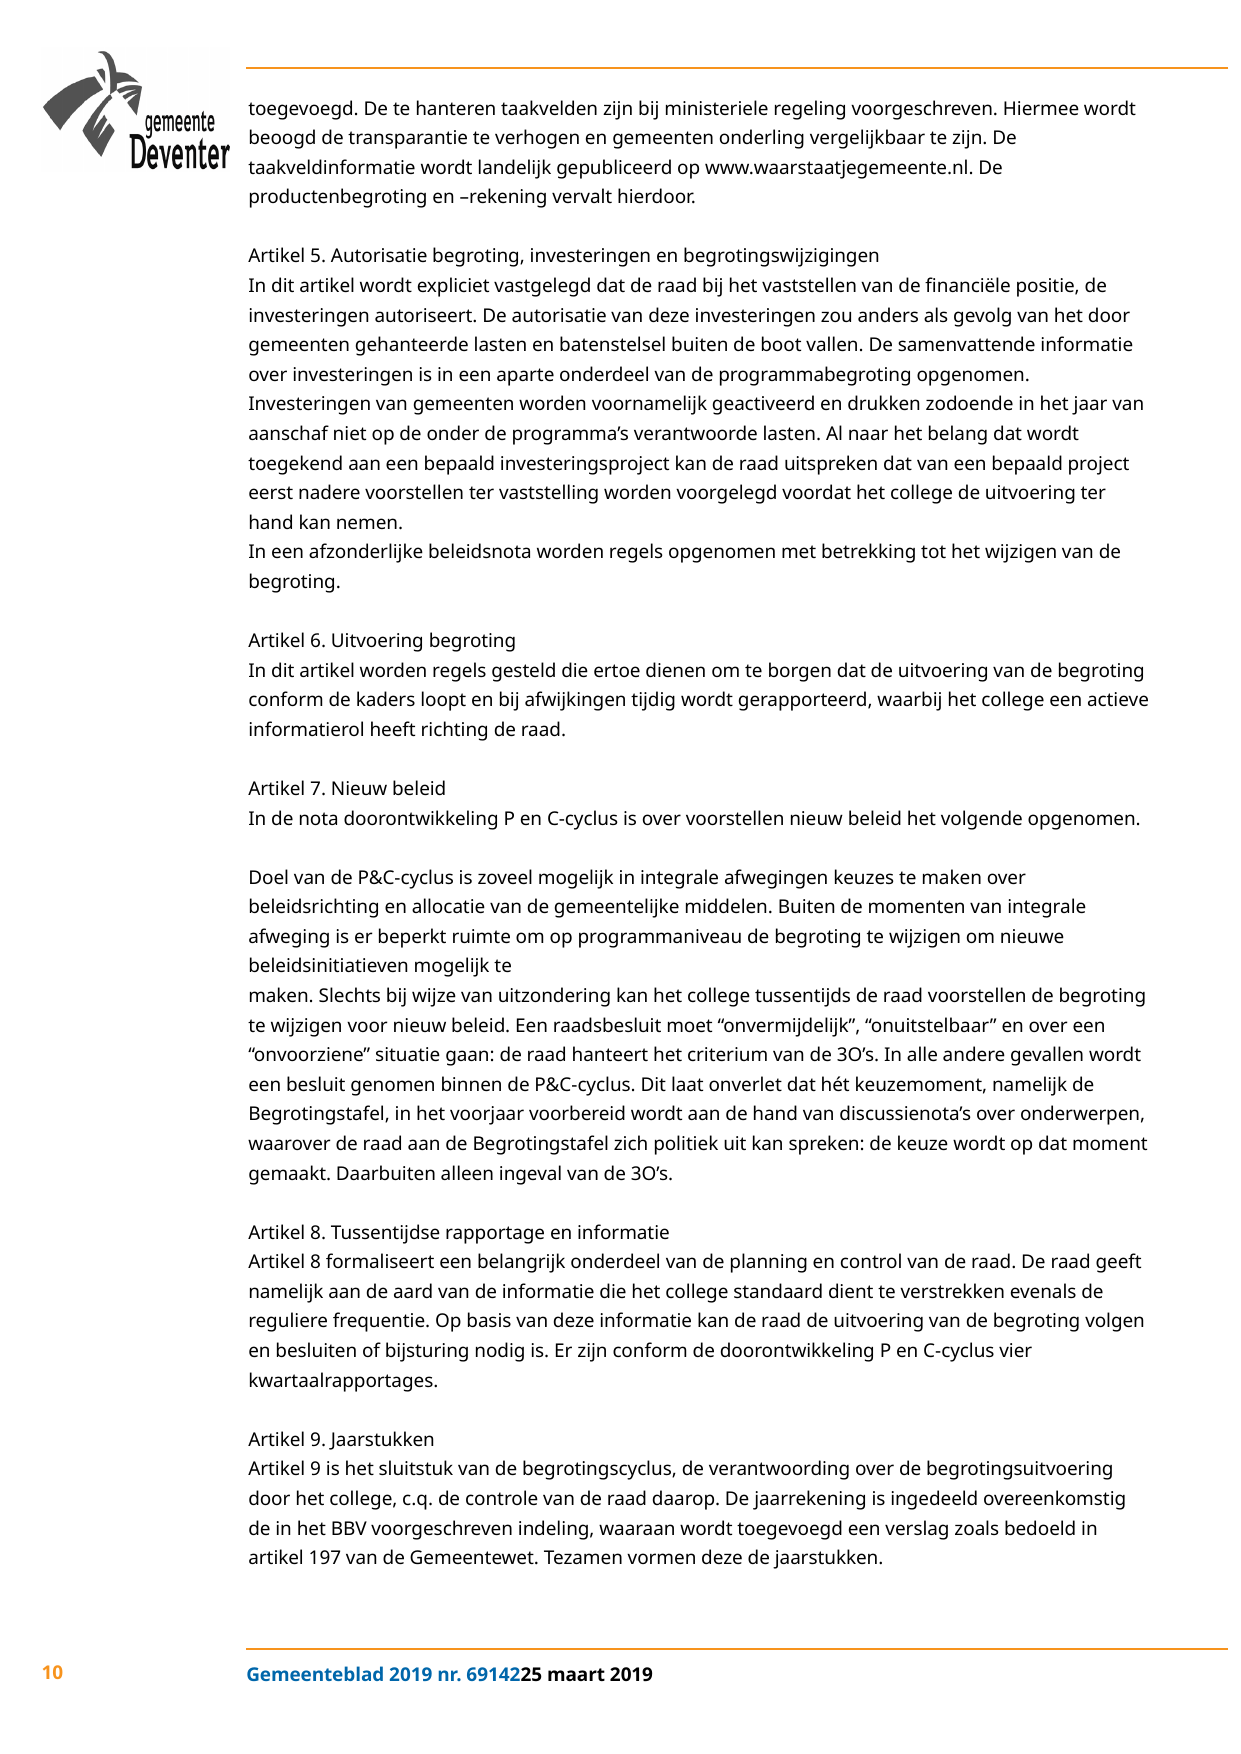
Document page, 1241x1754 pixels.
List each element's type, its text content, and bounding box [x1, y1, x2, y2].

text Artikel 9. Jaarstukken [248, 1426, 1152, 1452]
picture [41, 47, 231, 172]
text Artikel 5. Autorisatie begroting, investeringen en begrotingswijzigingen [248, 243, 1152, 268]
text Artikel 8 formaliseert een belangrijk onderdeel van de planning en control van de raad. De raad geeft namelijk aan de aard van de informatie die het college standaard dient te verstrekken evenals de reguliere frequentie. Op basis van deze informatie kan de raad de uitvoering van de begroting volgen en besluiten of bijsturing nodig is. Er zijn conform de doorontwikkeling P en C-cyclus vier kwartaalrapportages. [248, 1248, 1152, 1393]
text Artikel 6. Uitvoering begroting [248, 627, 1152, 653]
text In een afzonderlijke beleidsnota worden regels opgenomen met betrekking tot het wijzigen van de begroting. [248, 538, 1152, 594]
text Investeringen van gemeenten worden voornamelijk geactiveerd en drukken zodoende in het jaar van aanschaf niet op de onder de programma’s verantwoorde lasten. Al naar het belang dat wordt toegekend aan een bepaald investeringsproject kan de raad uitspreken dat van een bepaald project eerst nadere voorstellen ter vaststelling worden voorgelegd voordat het college de uitvoering ter hand kan nemen. [248, 391, 1152, 535]
text Doel van de P&C-cyclus is zoveel mogelijk in integrale afwegingen keuzes te maken over beleidsrichting en allocatie van de gemeentelijke middelen. Buiten de momenten van integrale afweging is er beperkt ruimte om op programmaniveau de begroting te wijzigen om nieuwe beleidsinitiatieven mogelijk te [248, 864, 1152, 978]
text Artikel 9 is het sluitstuk van de begrotingscyclus, de verantwoording over de begrotingsuitvoering door het college, c.q. de controle van de raad daarop. De jaarrekening is ingedeeld overeenkomstig de in het BBV voorgeschreven indeling, waaraan wordt toegevoegd een verslag zoals bedoeld in artikel 197 van de Gemeentewet. Tezamen vormen deze de jaarstukken. [248, 1456, 1152, 1570]
text In dit artikel worden regels gesteld die ertoe dienen om te borgen dat de uitvoering van de begroting conform de kaders loopt en bij afwijkingen tijdig wordt gerapporteerd, waarbij het college een actieve informatierol heeft richting de raad. [248, 657, 1152, 742]
text In dit artikel wordt expliciet vastgelegd dat de raad bij het vaststellen van de financiële positie, de investeringen autoriseert. De autorisatie van deze investeringen zou anders als gevolg van het door gemeenten gehanteerde lasten en batenstelsel buiten de boot vallen. De samenvattende informatie over investeringen is in een aparte onderdeel van de programmabegroting opgenomen. [248, 272, 1152, 387]
text “onvoorziene” situatie gaan: de raad hanteert het criterium van de 3O’s. In alle andere gevallen wordt een besluit genomen binnen de P&C-cyclus. Dit laat onverlet dat hét keuzemoment, namelijk de Begrotingstafel, in het voorjaar voorbereid wordt aan de hand van discussienota’s over onderwerpen, waarover de raad aan de Begrotingstafel zich politiek uit kan spreken: de keuze wordt op dat moment gemaakt. Daarbuiten alleen ingeval van de 3O’s. [248, 1041, 1152, 1186]
text toegevoegd. De te hanteren taakvelden zijn bij ministeriele regeling voorgeschreven. Hiermee wordt beoogd de transparantie te verhogen en gemeenten onderling vergelijkbaar te zijn. De taakveldinformatie wordt landelijk gepubliceerd op www.waarstaatjegemeente.nl. De productenbegroting en –rekening vervalt hierdoor. [248, 95, 1152, 209]
text maken. Slechts bij wijze van uitzondering kan het college tussentijds de raad voorstellen de begroting te wijzigen voor nieuw beleid. Een raadsbesluit moet “onvermijdelijk”, “onuitstelbaar” en over een [248, 982, 1152, 1038]
text In de nota doorontwikkeling P en C-cyclus is over voorstellen nieuw beleid het volgende opgenomen. [248, 805, 1152, 831]
text Artikel 8. Tussentijdse rapportage en informatie [248, 1219, 1152, 1245]
text Artikel 7. Nieuw beleid [248, 775, 1152, 801]
